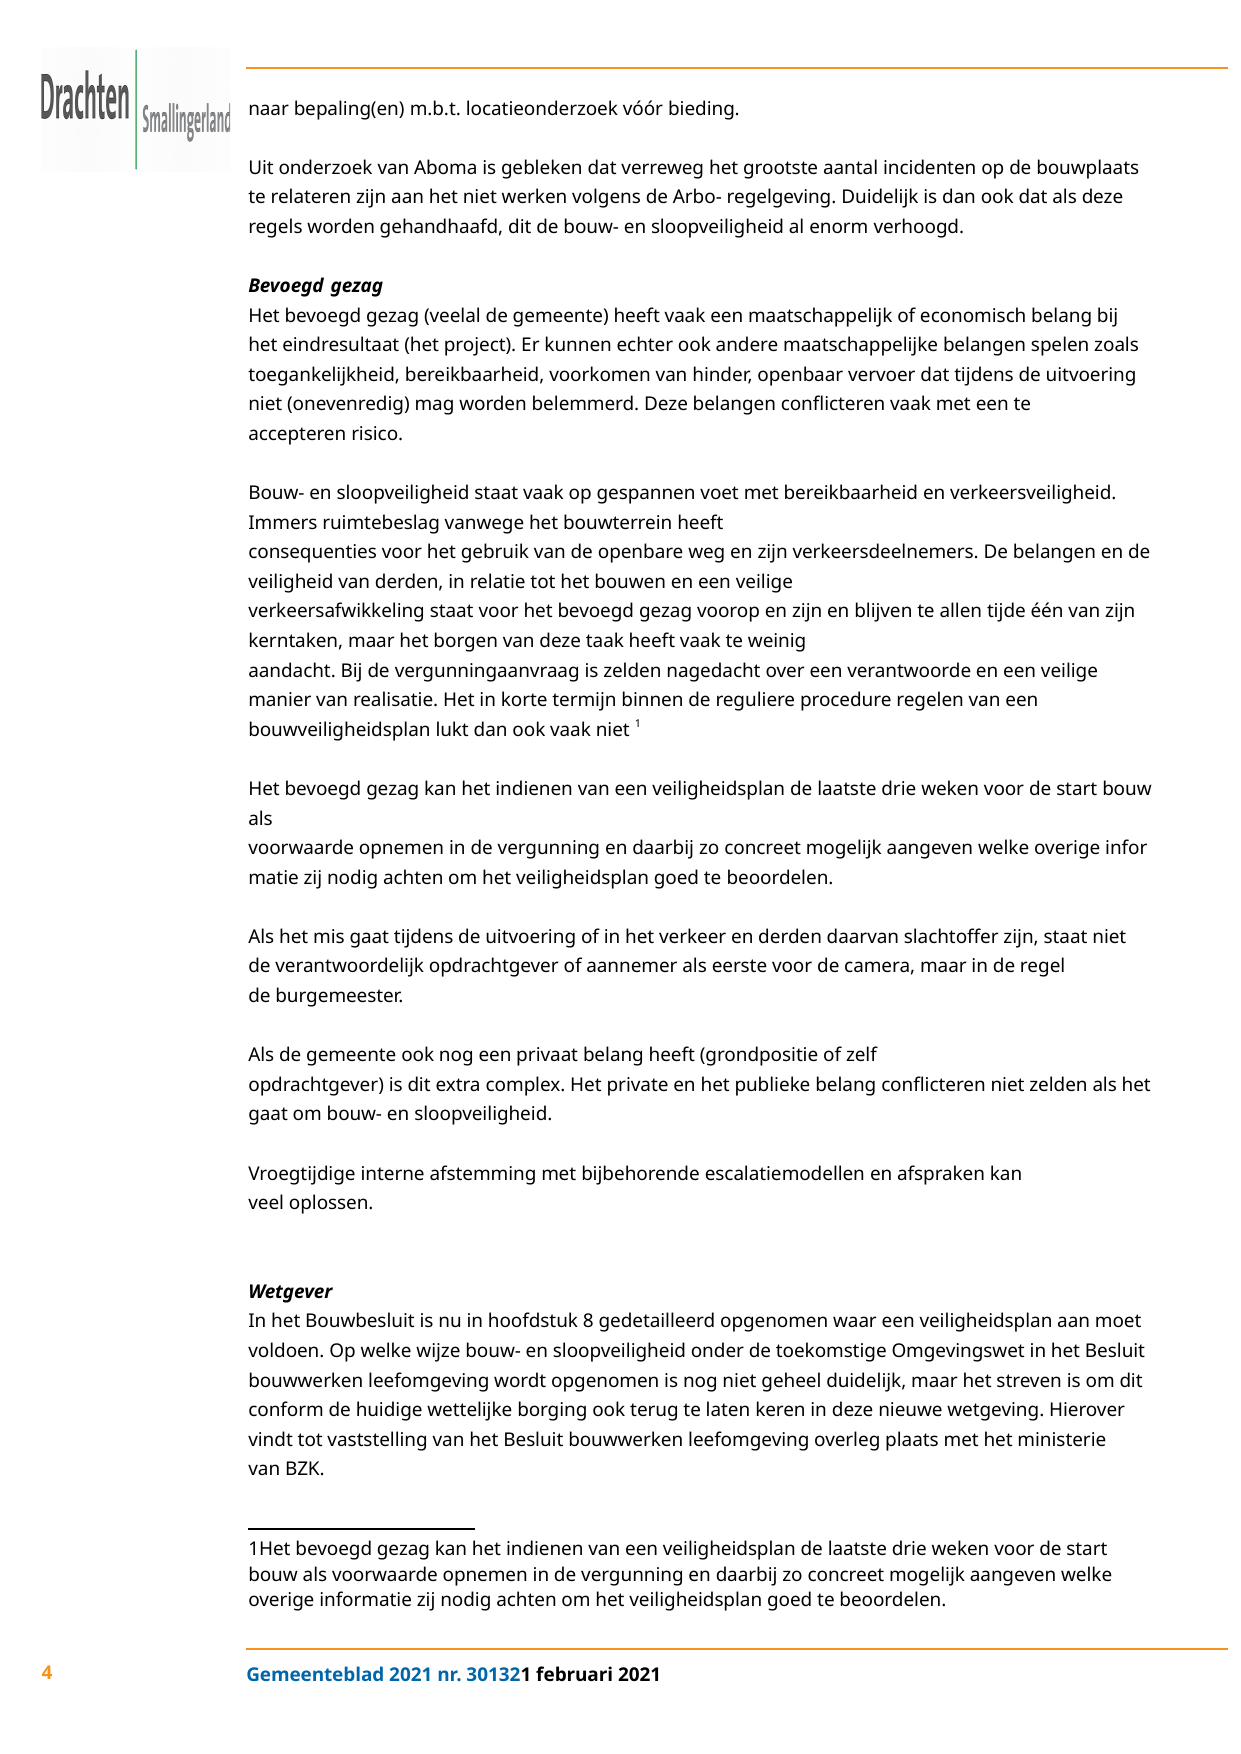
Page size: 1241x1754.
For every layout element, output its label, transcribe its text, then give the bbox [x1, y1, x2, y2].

text Het bevoegd gezag (veelal de gemeente) heeft vaak een maatschappelijk of economisch belang bij het eindresultaat (het project). Er kunnen echter ook andere maatschappelijke belangen spelen zoals toegankelijkheid, bereikbaarheid, voorkomen van hinder, openbaar vervoer dat tijdens de uitvoering niet (onevenredig) mag worden belemmerd. Deze belangen conflicteren vaak met een te accepteren risico. [248, 302, 1152, 446]
text Vroegtijdige interne afstemming met bijbehorende escalatiemodellen en afspraken kan veel oplossen. [248, 1160, 1152, 1215]
text Het bevoegd gezag kan het indienen van een veiligheidsplan de laatste drie weken voor de start bouw als voorwaarde opnemen in de vergunning en daarbij zo concreet mogelijk aangeven welke overige informatie zij nodig achten om het veiligheidsplan goed te beoordelen. [248, 775, 1152, 890]
picture [41, 47, 231, 172]
text Als het mis gaat tijdens de uitvoering of in het verkeer en derden daarvan slachtoffer zijn, staat niet de verantwoordelijk opdrachtgever of aannemer als eerste voor de camera, maar in de regel de burgemeester. [248, 923, 1152, 1008]
text naar bepaling(en) m.b.t. locatieonderzoek vóór bieding. [248, 95, 1152, 121]
text Bouw- en sloopveiligheid staat vaak op gespannen voet met bereikbaarheid en verkeersveiligheid. Immers ruimtebeslag vanwege het bouwterrein heeft consequenties voor het gebruik van de openbare weg en zijn verkeersdeelnemers. De belangen en de veiligheid van derden, in relatie tot het bouwen en een veilige verkeersafwikkeling staat voor het bevoegd gezag voorop en zijn en blijven te allen tijde één van zijn kerntaken, maar het borgen van deze taak heeft vaak te weinig aandacht. Bij de vergunningaanvraag is zelden nagedacht over een verantwoorde en een veilige manier van realisatie. Het in korte termijn binnen de reguliere procedure regelen van een bouwveiligheidsplan lukt dan ook vaak niet [248, 479, 1152, 742]
text In het Bouwbesluit is nu in hoofdstuk 8 gedetailleerd opgenomen waar een veiligheidsplan aan moet voldoen. Op welke wijze bouw- en sloopveiligheid onder de toekomstige Omgevingswet in het Besluit bouwwerken leefomgeving wordt opgenomen is nog niet geheel duidelijk, maar het streven is om dit conform de huidige wettelijke borging ook terug te laten keren in deze nieuwe wetgeving. Hierover vindt tot vaststelling van het Besluit bouwwerken leefomgeving overleg plaats met het ministerie van BZK. [248, 1308, 1152, 1481]
text Het bevoegd gezag kan het indienen van een veiligheidsplan de laatste drie weken voor de start bouw als voorwaarde opnemen in de vergunning en daarbij zo concreet mogelijk aangeven welke overige informatie zij nodig achten om het veiligheidsplan goed te beoordelen. [248, 1535, 1152, 1612]
text Uit onderzoek van Aboma is gebleken dat verreweg het grootste aantal incidenten op de bouwplaats te relateren zijn aan het niet werken volgens de Arbo- regelgeving. Duidelijk is dan ook dat als deze regels worden gehandhaafd, dit de bouw- en sloopveiligheid al enorm verhoogd. [248, 154, 1152, 239]
text Wetgever [248, 1278, 1152, 1304]
text Bevoegd gezag [248, 272, 1152, 298]
text Als de gemeente ook nog een privaat belang heeft (grondpositie of zelf opdrachtgever) is dit extra complex. Het private en het publieke belang conflicteren niet zelden als het gaat om bouw- en sloopveiligheid. [248, 1041, 1152, 1126]
